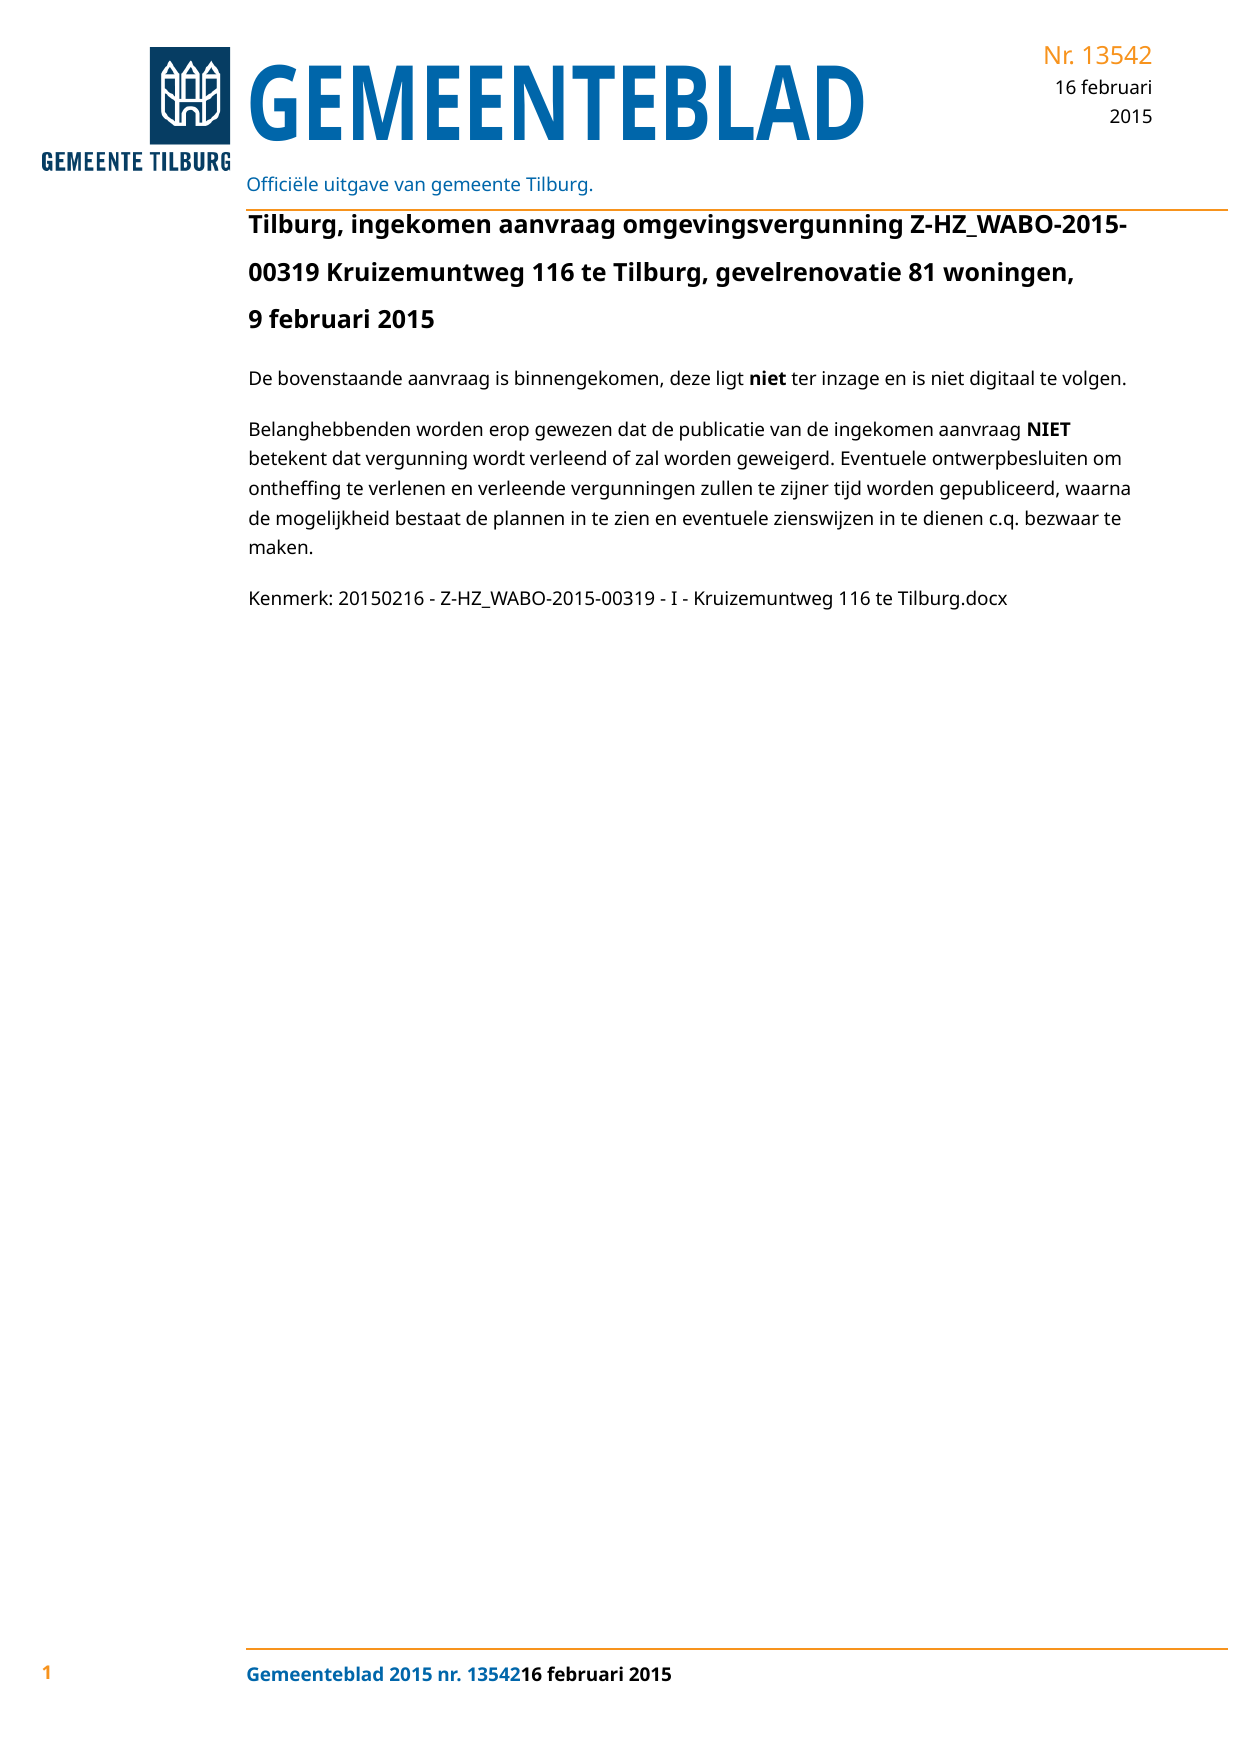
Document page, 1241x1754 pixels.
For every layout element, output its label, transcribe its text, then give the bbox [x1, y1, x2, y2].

text Kenmerk: 20150216 - Z-HZ_WABO-2015-00319 - I - Kruizemuntweg 116 te Tilburg.docx [248, 585, 1152, 610]
text De bovenstaande aanvraag is binnengekomen, deze ligt niet ter inzage en is niet digitaal te volgen. [248, 366, 1152, 391]
picture [41, 47, 231, 172]
text Tilburg, ingekomen aanvraag omgevingsvergunning Z-HZ_WABO-2015-00319 Kruizemuntweg 116 te Tilburg, gevelrenovatie 81 woningen, 9 februari 2015 [248, 211, 1152, 336]
text Belanghebbenden worden erop gewezen dat de publicatie van de ingekomen aanvraag NIET betekent dat vergunning wordt verleend of zal worden geweigerd. Eventuele ontwerpbesluiten om ontheffing te verlenen en verleende vergunningen zullen te zijner tijd worden gepubliceerd, waarna de mogelijkheid bestaat de plannen in te zien en eventuele zienswijzen in te dienen c.q. bezwaar te maken. [248, 416, 1152, 560]
